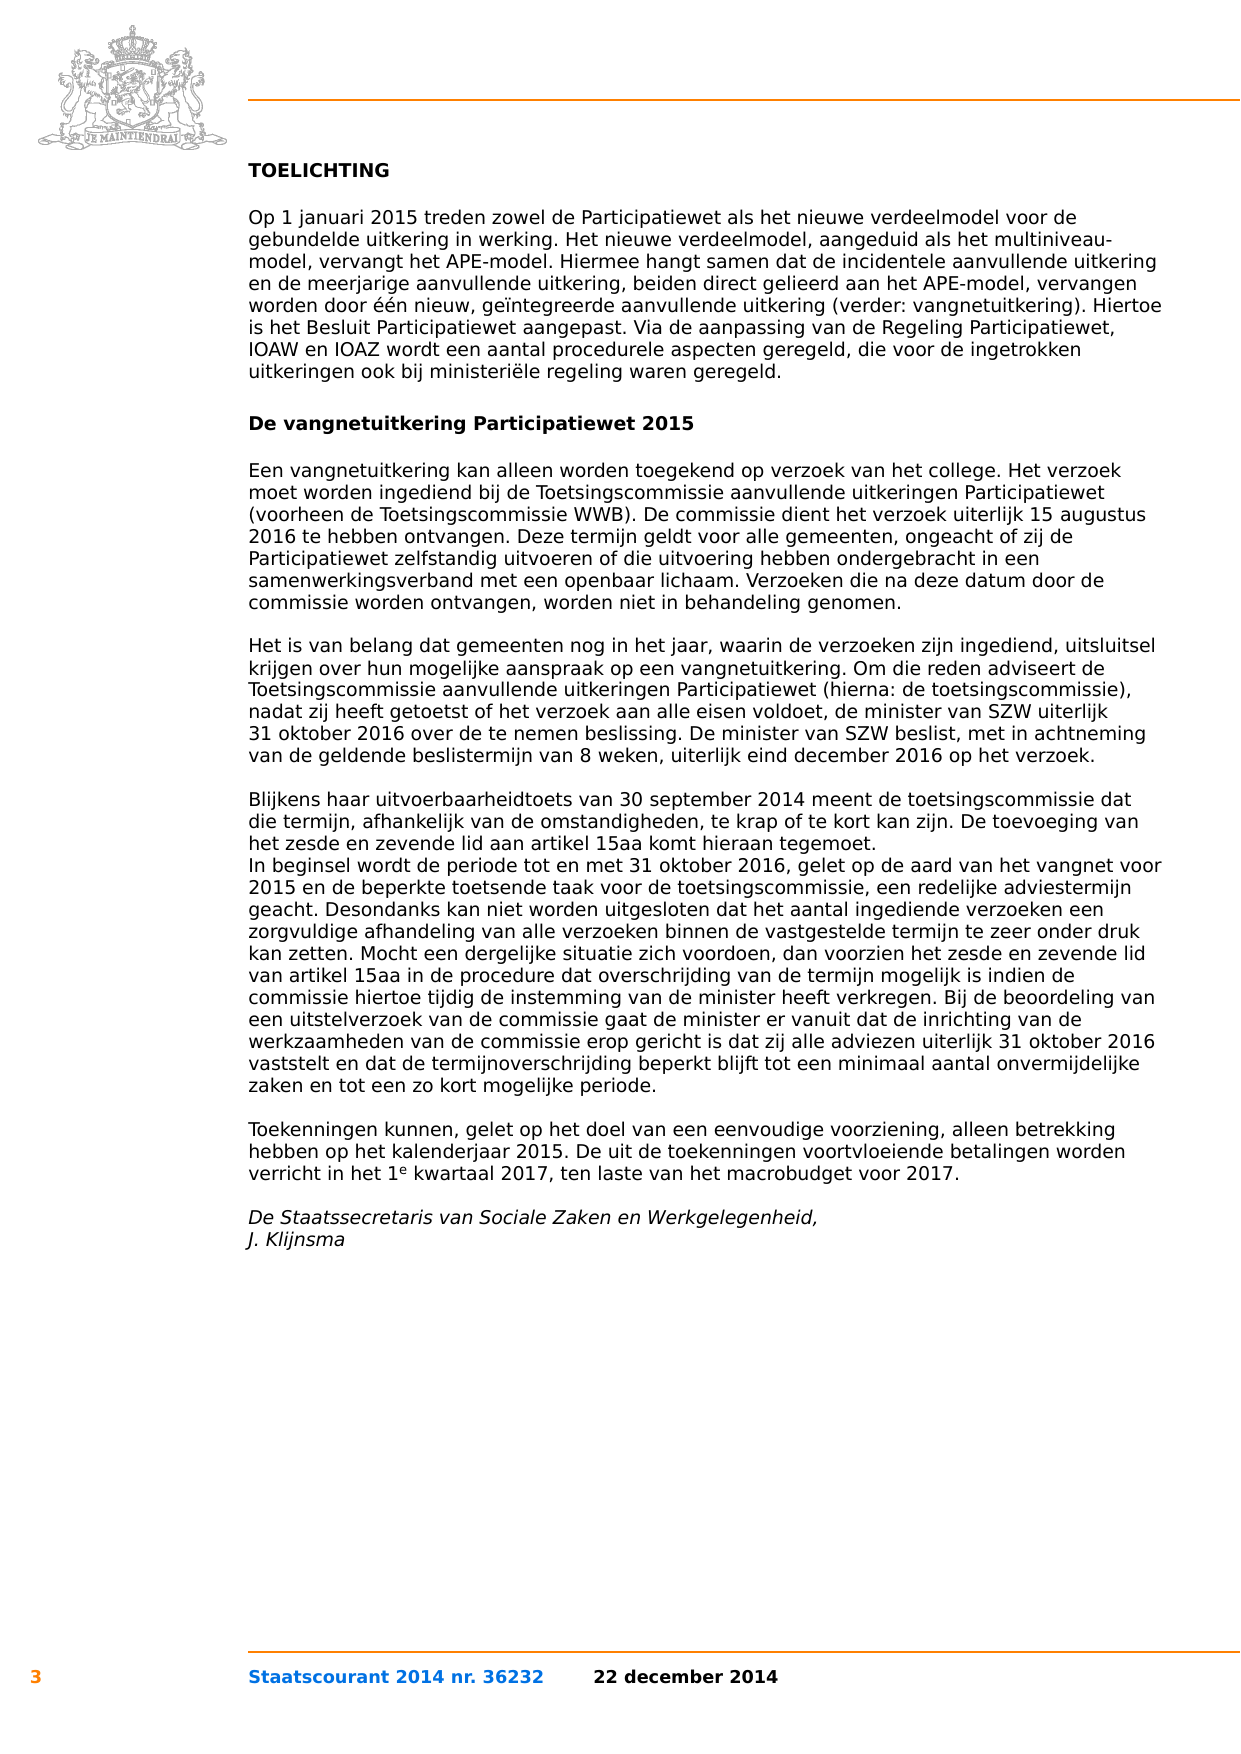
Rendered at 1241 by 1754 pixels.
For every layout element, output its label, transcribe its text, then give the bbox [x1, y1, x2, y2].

text Toekenningen kunnen, gelet op het doel van een eenvoudige voorziening, alleen betrekking hebben op het kalenderjaar 2015. De uit de toekenningen voortvloeiende betalingen worden verricht in het 1e kwartaal 2017, ten laste van het macrobudget voor 2017. [248, 1119, 1163, 1185]
text Het is van belang dat gemeenten nog in het jaar, waarin de verzoeken zijn ingediend, uitsluitsel krijgen over hun mogelijke aanspraak op een vangnetuitkering. Om die reden adviseert de Toetsingscommissie aanvullende uitkeringen Participatiewet (hierna: de toetsingscommissie), nadat zij heeft getoetst of het verzoek aan alle eisen voldoet, de minister van SZW uiterlijk 31 oktober 2016 over de te nemen beslissing. De minister van SZW beslist, met in achtneming van de geldende beslistermijn van 8 weken, uiterlijk eind december 2016 op het verzoek. [248, 635, 1163, 767]
text Een vangnetuitkering kan alleen worden toegekend op verzoek van het college. Het verzoek moet worden ingediend bij de Toetsingscommissie aanvullende uitkeringen Participatiewet (voorheen de Toetsingscommissie WWB). De commissie dient het verzoek uiterlijk 15 augustus 2016 te hebben ontvangen. Deze termijn geldt voor alle gemeenten, ongeacht of zij de Participatiewet zelfstandig uitvoeren of die uitvoering hebben ondergebracht in een samenwerkingsverband met een openbaar lichaam. Verzoeken die na deze datum door de commissie worden ontvangen, worden niet in behandeling genomen. [248, 460, 1163, 613]
picture [38, 25, 227, 150]
subtitle TOELICHTING [248, 160, 1163, 182]
text De Staatssecretaris van Sociale Zaken en Werkgelegenheid, J. Klijnsma [248, 1207, 1163, 1251]
text Blijkens haar uitvoerbaarheidtoets van 30 september 2014 meent de toetsingscommissie dat die termijn, afhankelijk van de omstandigheden, te krap of te kort kan zijn. De toevoeging van het zesde en zevende lid aan artikel 15aa komt hieraan tegemoet. [248, 789, 1163, 855]
text In beginsel wordt de periode tot en met 31 oktober 2016, gelet op de aard van het vangnet voor 2015 en de beperkte toetsende taak voor de toetsingscommissie, een redelijke adviestermijn geacht. Desondanks kan niet worden uitgesloten dat het aantal ingediende verzoeken een zorgvuldige afhandeling van alle verzoeken binnen de vastgestelde termijn te zeer onder druk kan zetten. Mocht een dergelijke situatie zich voordoen, dan voorzien het zesde en zevende lid van artikel 15aa in de procedure dat overschrijding van de termijn mogelijk is indien de commissie hiertoe tijdig de instemming van de minister heeft verkregen. Bij de beoordeling van een uitstelverzoek van de commissie gaat de minister er vanuit dat de inrichting van de werkzaamheden van de commissie erop gericht is dat zij alle adviezen uiterlijk 31 oktober 2016 vaststelt en dat de termijnoverschrijding beperkt blijft tot een minimaal aantal onvermijdelijke zaken en tot een zo kort mogelijke periode. [248, 855, 1163, 1097]
text Op 1 januari 2015 treden zowel de Participatiewet als het nieuwe verdeelmodel voor de gebundelde uitkering in werking. Het nieuwe verdeelmodel, aangeduid als het multiniveau-model, vervangt het APE-model. Hiermee hangt samen dat de incidentele aanvullende uitkering en de meerjarige aanvullende uitkering, beiden direct gelieerd aan het APE-model, vervangen worden door één nieuw, geïntegreerde aanvullende uitkering (verder: vangnetuitkering). Hiertoe is het Besluit Participatiewet aangepast. Via de aanpassing van de Regeling Participatiewet, IOAW en IOAZ wordt een aantal procedurele aspecten geregeld, die voor de ingetrokken uitkeringen ook bij ministeriële regeling waren geregeld. [248, 207, 1163, 383]
subtitle De vangnetuitkering Participatiewet 2015 [248, 413, 1163, 435]
